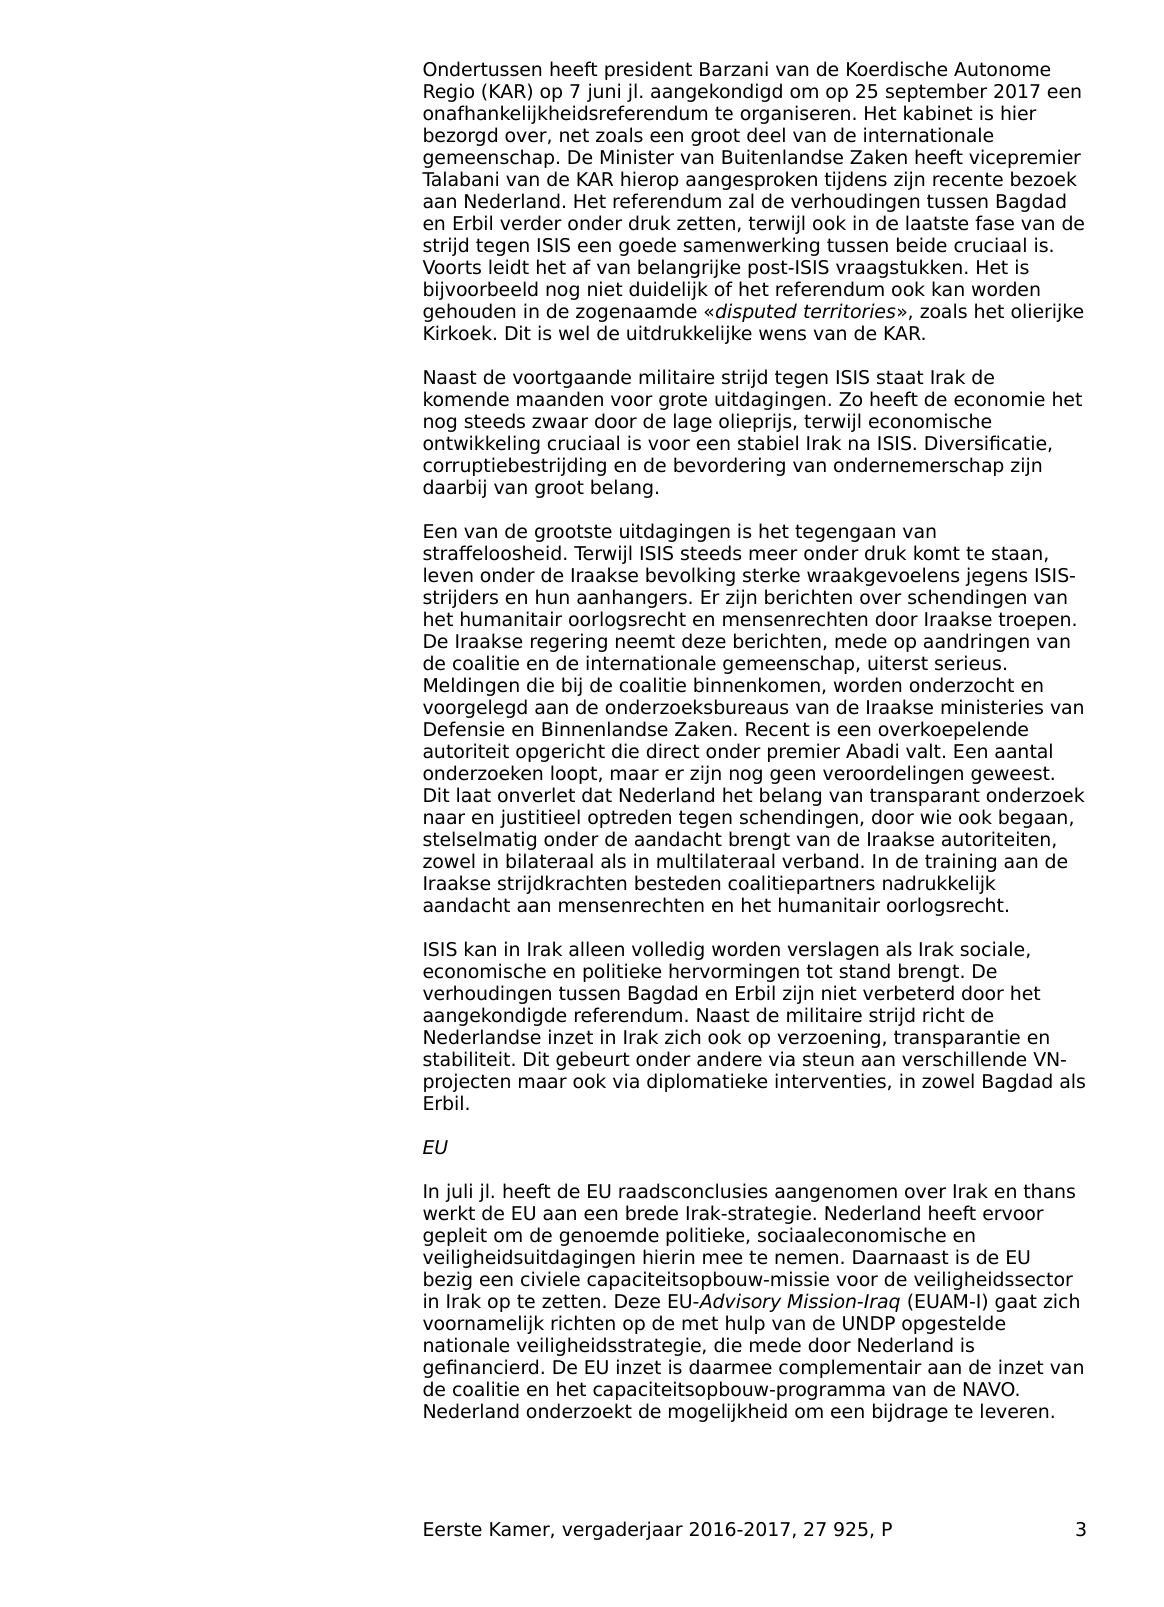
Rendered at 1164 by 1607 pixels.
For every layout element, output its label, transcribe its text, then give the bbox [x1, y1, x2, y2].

text Naast de voortgaande militaire strijd tegen ISIS staat Irak de komende maanden voor grote uitdagingen. Zo heeft de economie het nog steeds zwaar door de lage olieprijs, terwijl economische ontwikkeling cruciaal is voor een stabiel Irak na ISIS. Diversificatie, corruptiebestrijding en de bevordering van ondernemerschap zijn daarbij van groot belang. [422, 367, 1087, 499]
text Ondertussen heeft president Barzani van de Koerdische Autonome Regio (KAR) op 7 juni jl. aangekondigd om op 25 september 2017 een onafhankelijkheidsreferendum te organiseren. Het kabinet is hier bezorgd over, net zoals een groot deel van de internationale gemeenschap. De Minister van Buitenlandse Zaken heeft vicepremier Talabani van de KAR hierop aangesproken tijdens zijn recente bezoek aan Nederland. Het referendum zal de verhoudingen tussen Bagdad en Erbil verder onder druk zetten, terwijl ook in de laatste fase van de strijd tegen ISIS een goede samenwerking tussen beide cruciaal is. Voorts leidt het af van belangrijke post-ISIS vraagstukken. Het is bijvoorbeeld nog niet duidelijk of het referendum ook kan worden gehouden in de zogenaamde «disputed territories», zoals het olierijke Kirkoek. Dit is wel de uitdrukkelijke wens van de KAR. [422, 59, 1087, 345]
text In juli jl. heeft de EU raadsconclusies aangenomen over Irak en thans werkt de EU aan een brede Irak-strategie. Nederland heeft ervoor gepleit om de genoemde politieke, sociaaleconomische en veiligheidsuitdagingen hierin mee te nemen. Daarnaast is de EU bezig een civiele capaciteitsopbouw-missie voor de veiligheidssector in Irak op te zetten. Deze EU-Advisory Mission-Iraq (EUAM-I) gaat zich voornamelijk richten op de met hulp van de UNDP opgestelde nationale veiligheidsstrategie, die mede door Nederland is gefinancierd. De EU inzet is daarmee complementair aan de inzet van de coalitie en het capaciteitsopbouw-programma van de NAVO. Nederland onderzoekt de mogelijkheid om een bijdrage te leveren. [422, 1181, 1087, 1423]
text ISIS kan in Irak alleen volledig worden verslagen als Irak sociale, economische en politieke hervormingen tot stand brengt. De verhoudingen tussen Bagdad en Erbil zijn niet verbeterd door het aangekondigde referendum. Naast de militaire strijd richt de Nederlandse inzet in Irak zich ook op verzoening, transparantie en stabiliteit. Dit gebeurt onder andere via steun aan verschillende VN-projecten maar ook via diplomatieke interventies, in zowel Bagdad als Erbil. [422, 939, 1087, 1115]
subtitle EU [422, 1137, 1087, 1159]
text Een van de grootste uitdagingen is het tegengaan van straffeloosheid. Terwijl ISIS steeds meer onder druk komt te staan, leven onder de Iraakse bevolking sterke wraakgevoelens jegens ISIS-strijders en hun aanhangers. Er zijn berichten over schendingen van het humanitair oorlogsrecht en mensenrechten door Iraakse troepen. De Iraakse regering neemt deze berichten, mede op aandringen van de coalitie en de internationale gemeenschap, uiterst serieus. Meldingen die bij de coalitie binnenkomen, worden onderzocht en voorgelegd aan de onderzoeksbureaus van de Iraakse ministeries van Defensie en Binnenlandse Zaken. Recent is een overkoepelende autoriteit opgericht die direct onder premier Abadi valt. Een aantal onderzoeken loopt, maar er zijn nog geen veroordelingen geweest. Dit laat onverlet dat Nederland het belang van transparant onderzoek naar en justitieel optreden tegen schendingen, door wie ook begaan, stelselmatig onder de aandacht brengt van de Iraakse autoriteiten, zowel in bilateraal als in multilateraal verband. In de training aan de Iraakse strijdkrachten besteden coalitiepartners nadrukkelijk aandacht aan mensenrechten en het humanitair oorlogsrecht. [422, 521, 1087, 917]
